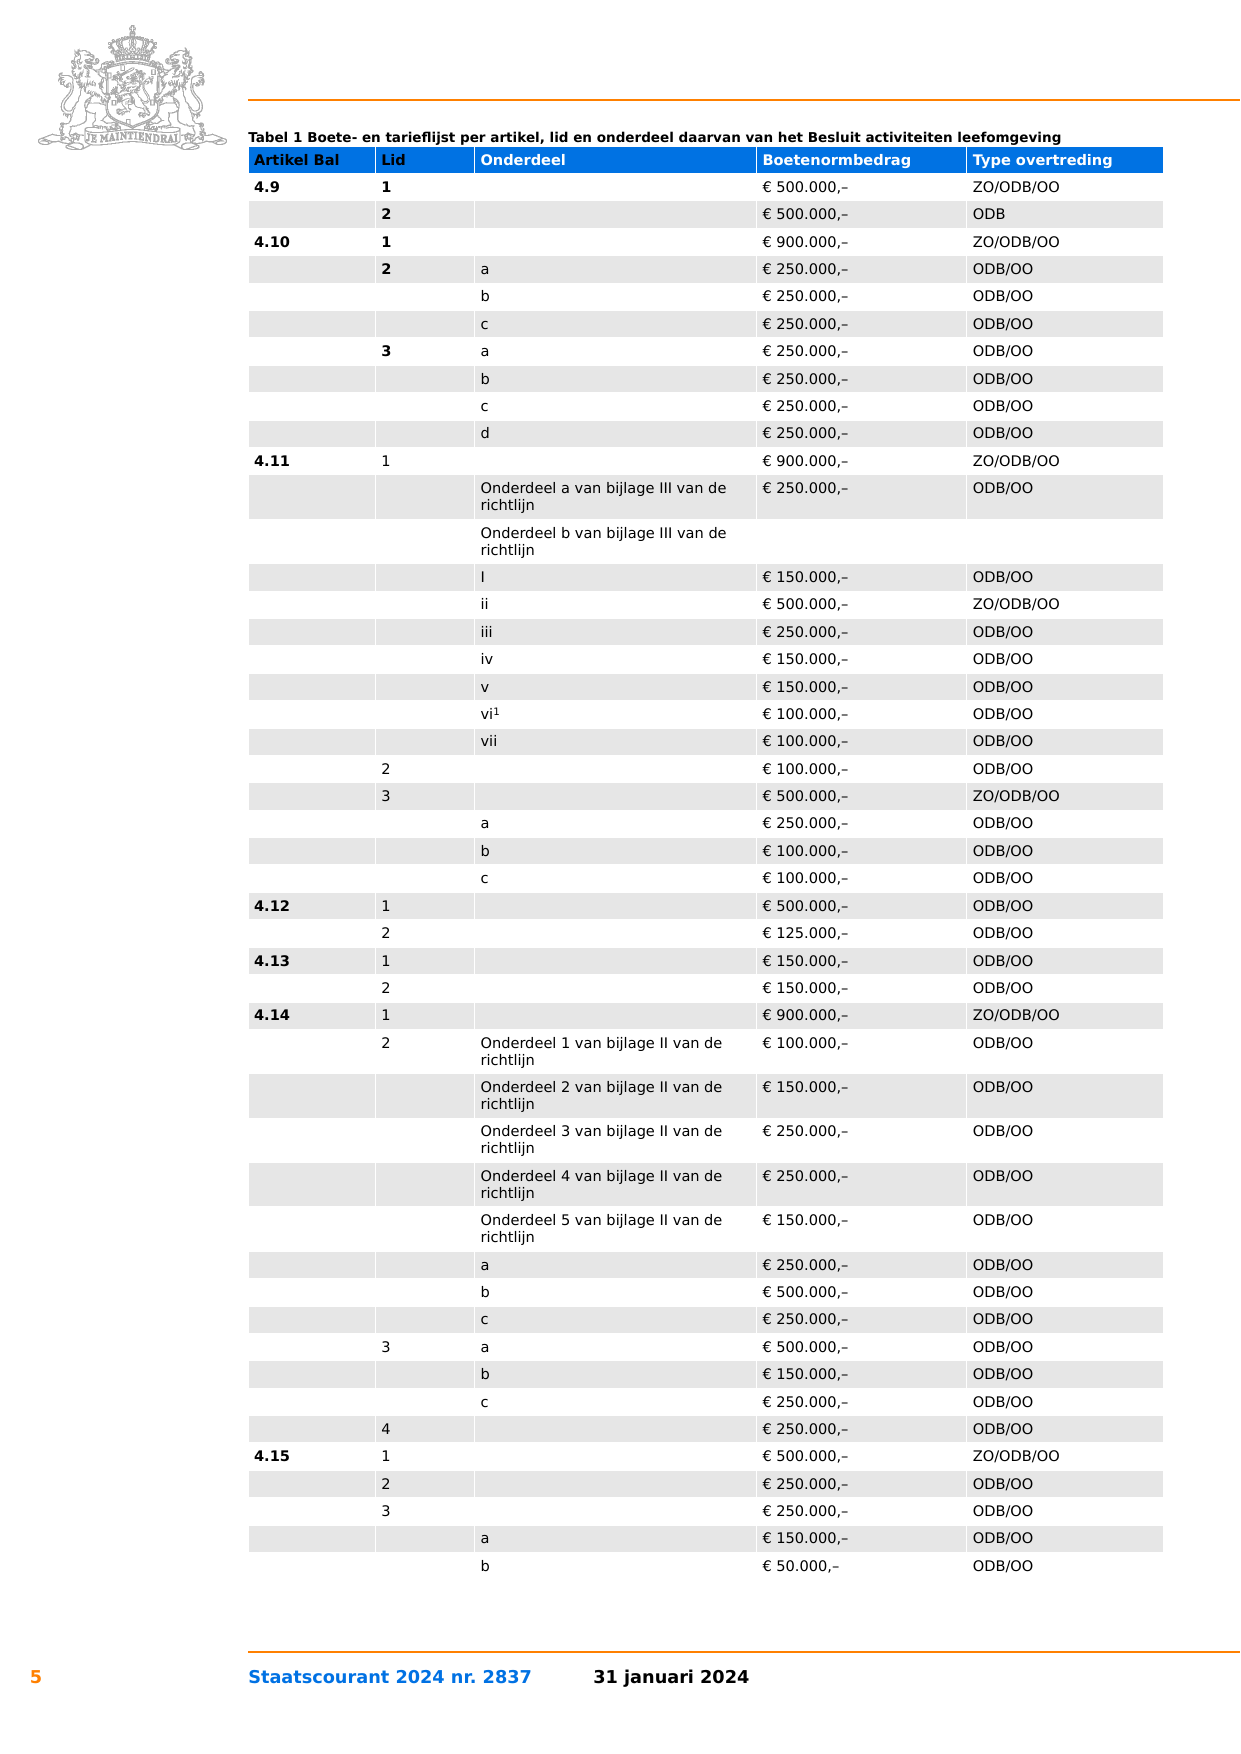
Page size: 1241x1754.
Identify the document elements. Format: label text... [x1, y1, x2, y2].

table_cell € 500.000,– [757, 174, 966, 200]
table_cell € 500.000,– [757, 783, 966, 810]
table_header Tabel 1 Boete- en tarieflijst per artikel, lid en onderdeel daarvan van het Besluit activiteiten leefomgeving [248, 130, 1163, 146]
table_cell € 250.000,– [757, 284, 966, 310]
table_cell € 150.000,– [757, 674, 966, 700]
table_cell € 250.000,– [757, 1307, 966, 1333]
table_cell 4.11 [249, 448, 375, 474]
table_cell € 100.000,– [757, 1030, 966, 1073]
table_cell 2 [376, 920, 474, 947]
table_cell ODB/OO [967, 975, 1163, 1001]
table_cell € 125.000,– [757, 920, 966, 947]
table_cell Onderdeel 5 van bijlage II van de richtlijn [475, 1208, 756, 1251]
table_cell [376, 520, 474, 563]
table_cell [967, 520, 1163, 563]
table_cell 2 [376, 1471, 474, 1497]
table_cell [249, 1074, 375, 1118]
table_cell ODB/OO [967, 920, 1163, 947]
table_cell [475, 1444, 756, 1470]
table_cell [249, 1389, 375, 1415]
table_cell [475, 1498, 756, 1525]
table_cell [249, 1163, 375, 1206]
table_cell € 150.000,– [757, 975, 966, 1001]
table_cell € 500.000,– [757, 1334, 966, 1360]
table_cell [249, 1416, 375, 1442]
table_cell 4.12 [249, 893, 375, 919]
table_cell ODB/OO [967, 729, 1163, 755]
table_cell Artikel Bal [249, 147, 375, 173]
table_cell iii [475, 619, 756, 645]
table_cell 2 [376, 975, 474, 1001]
table_cell I [475, 564, 756, 591]
table_cell Onderdeel b van bijlage III van de richtlijn [475, 520, 756, 563]
table_cell € 100.000,– [757, 838, 966, 864]
table_cell [249, 838, 375, 864]
table_cell Type overtreding [967, 147, 1163, 173]
table_cell [249, 866, 375, 892]
table_cell ODB/OO [967, 284, 1163, 310]
table_cell ODB/OO [967, 674, 1163, 700]
table_cell [475, 1003, 756, 1029]
table_cell vii [475, 729, 756, 755]
table_cell [376, 1252, 474, 1278]
table_cell ZO/ODB/OO [967, 1444, 1163, 1470]
table_cell € 250.000,– [757, 393, 966, 419]
table_cell [376, 284, 474, 310]
table_cell [249, 339, 375, 365]
table_cell ODB/OO [967, 475, 1163, 519]
table_cell [376, 393, 474, 419]
table_cell ODB/OO [967, 646, 1163, 673]
table_cell ODB/OO [967, 1553, 1163, 1579]
table_cell 1 [376, 948, 474, 974]
table_cell € 250.000,– [757, 311, 966, 337]
table_cell c [475, 393, 756, 419]
table_cell b [475, 1279, 756, 1306]
table_cell € 250.000,– [757, 1498, 966, 1525]
table_cell € 500.000,– [757, 201, 966, 228]
table_cell ODB/OO [967, 564, 1163, 591]
table_cell a [475, 339, 756, 365]
table_cell ODB/OO [967, 838, 1163, 864]
table_cell [475, 201, 756, 228]
table_cell 1 [376, 448, 474, 474]
table_cell ODB/OO [967, 1252, 1163, 1278]
table_cell [475, 1416, 756, 1442]
table_cell [249, 311, 375, 337]
table_cell € 100.000,– [757, 756, 966, 782]
table_cell [249, 1252, 375, 1278]
table_cell 3 [376, 1334, 474, 1360]
table_cell [475, 174, 756, 200]
table_cell [376, 592, 474, 618]
table_cell 2 [376, 1030, 474, 1073]
table_cell € 900.000,– [757, 229, 966, 255]
table_cell [249, 1307, 375, 1333]
table_cell ODB/OO [967, 866, 1163, 892]
table_cell b [475, 284, 756, 310]
table_cell ZO/ODB/OO [967, 592, 1163, 618]
table_cell b [475, 838, 756, 864]
table_cell [376, 1389, 474, 1415]
table_cell ODB/OO [967, 811, 1163, 837]
table_cell ODB/OO [967, 1074, 1163, 1118]
picture [38, 25, 227, 150]
table_cell c [475, 866, 756, 892]
table_cell 4.10 [249, 229, 375, 255]
table_cell [376, 1074, 474, 1118]
table_cell ODB/OO [967, 421, 1163, 447]
table_cell € 250.000,– [757, 1416, 966, 1442]
table_cell a [475, 256, 756, 283]
table_cell ODB/OO [967, 1307, 1163, 1333]
table_cell ZO/ODB/OO [967, 174, 1163, 200]
table_cell [376, 674, 474, 700]
table_cell ZO/ODB/OO [967, 783, 1163, 810]
table_cell € 500.000,– [757, 893, 966, 919]
table_cell [249, 421, 375, 447]
table_cell b [475, 1553, 756, 1579]
table_cell € 250.000,– [757, 1119, 966, 1162]
table_cell [249, 1361, 375, 1388]
table_cell [376, 1208, 474, 1251]
table_cell ODB [967, 201, 1163, 228]
table_cell 4.14 [249, 1003, 375, 1029]
table_cell [249, 1208, 375, 1251]
table_cell ZO/ODB/OO [967, 448, 1163, 474]
table_cell [249, 256, 375, 283]
table_cell [475, 756, 756, 782]
table_cell ODB/OO [967, 1389, 1163, 1415]
table_cell € 150.000,– [757, 1208, 966, 1251]
table_cell ODB/OO [967, 1416, 1163, 1442]
table_cell [249, 975, 375, 1001]
table_cell [376, 1553, 474, 1579]
table_cell € 250.000,– [757, 256, 966, 283]
table_cell 1 [376, 893, 474, 919]
table_cell € 150.000,– [757, 1361, 966, 1388]
table_cell [376, 838, 474, 864]
table_cell c [475, 1389, 756, 1415]
table_cell [376, 1361, 474, 1388]
table_cell [376, 366, 474, 392]
table_cell 4.13 [249, 948, 375, 974]
table_cell [249, 284, 375, 310]
table_cell [249, 592, 375, 618]
table_cell ODB/OO [967, 1526, 1163, 1552]
table_cell Onderdeel [475, 147, 756, 173]
table_cell 1 [376, 1003, 474, 1029]
table_cell ODB/OO [967, 1119, 1163, 1162]
table_cell [376, 311, 474, 337]
table_cell [757, 520, 966, 563]
table_cell [376, 1163, 474, 1206]
table_cell 3 [376, 1498, 474, 1525]
table_cell [249, 1030, 375, 1073]
table_cell [475, 229, 756, 255]
table_cell [249, 475, 375, 519]
table_cell € 250.000,– [757, 475, 966, 519]
table_cell 2 [376, 201, 474, 228]
table_cell Onderdeel 3 van bijlage II van de richtlijn [475, 1119, 756, 1162]
table_cell € 150.000,– [757, 564, 966, 591]
table_cell ODB/OO [967, 1279, 1163, 1306]
table_cell [475, 948, 756, 974]
table_cell € 900.000,– [757, 1003, 966, 1029]
table_cell [475, 975, 756, 1001]
table_cell [249, 701, 375, 727]
table_cell [249, 756, 375, 782]
table_cell ODB/OO [967, 1208, 1163, 1251]
table_cell ODB/OO [967, 701, 1163, 727]
table_cell € 250.000,– [757, 619, 966, 645]
table_cell 2 [376, 756, 474, 782]
table_cell ODB/OO [967, 393, 1163, 419]
table_cell Onderdeel 1 van bijlage II van de richtlijn [475, 1030, 756, 1073]
table_cell [249, 201, 375, 228]
table_cell [376, 729, 474, 755]
table_cell [376, 646, 474, 673]
table_cell ODB/OO [967, 1361, 1163, 1388]
table_cell [376, 811, 474, 837]
table_cell ODB/OO [967, 1030, 1163, 1073]
table_cell ZO/ODB/OO [967, 1003, 1163, 1029]
table_cell [376, 701, 474, 727]
table_cell [249, 729, 375, 755]
table_cell Onderdeel 2 van bijlage II van de richtlijn [475, 1074, 756, 1118]
table_cell 4.9 [249, 174, 375, 200]
table_cell ODB/OO [967, 756, 1163, 782]
table_cell € 250.000,– [757, 421, 966, 447]
table_cell € 150.000,– [757, 948, 966, 974]
table_cell [475, 1471, 756, 1497]
table_cell [376, 475, 474, 519]
table_cell a [475, 811, 756, 837]
table_cell Boetenormbedrag [757, 147, 966, 173]
table_cell [249, 520, 375, 563]
table_cell [249, 1498, 375, 1525]
table_cell [249, 646, 375, 673]
table_cell ODB/OO [967, 1334, 1163, 1360]
table_cell ODB/OO [967, 619, 1163, 645]
table_cell € 500.000,– [757, 592, 966, 618]
table_cell v [475, 674, 756, 700]
table_cell ODB/OO [967, 948, 1163, 974]
table_cell [376, 866, 474, 892]
table_cell [249, 393, 375, 419]
table_cell € 900.000,– [757, 448, 966, 474]
table_cell € 150.000,– [757, 1074, 966, 1118]
table_cell [249, 1334, 375, 1360]
table_cell [376, 1119, 474, 1162]
table_cell b [475, 366, 756, 392]
table_cell c [475, 311, 756, 337]
table_cell 4 [376, 1416, 474, 1442]
table_cell Onderdeel a van bijlage III van de richtlijn [475, 475, 756, 519]
table_cell [376, 1307, 474, 1333]
table_cell [249, 1471, 375, 1497]
table_cell € 500.000,– [757, 1279, 966, 1306]
table_cell d [475, 421, 756, 447]
table_cell ODB/OO [967, 893, 1163, 919]
table_cell [249, 674, 375, 700]
table_cell a [475, 1526, 756, 1552]
table_cell € 250.000,– [757, 1252, 966, 1278]
table_cell [249, 1553, 375, 1579]
table_cell € 250.000,– [757, 1471, 966, 1497]
table_cell [376, 1279, 474, 1306]
table_cell ODB/OO [967, 366, 1163, 392]
table_cell [376, 421, 474, 447]
table_cell iv [475, 646, 756, 673]
table_cell [249, 1526, 375, 1552]
table_cell ODB/OO [967, 1498, 1163, 1525]
table_cell [475, 783, 756, 810]
table_cell b [475, 1361, 756, 1388]
table_cell c [475, 1307, 756, 1333]
table_cell ZO/ODB/OO [967, 229, 1163, 255]
table_cell a [475, 1334, 756, 1360]
table_cell 1 [376, 1444, 474, 1470]
table_cell € 100.000,– [757, 729, 966, 755]
table_cell ODB/OO [967, 256, 1163, 283]
table_cell [249, 1279, 375, 1306]
table_cell 2 [376, 256, 474, 283]
table_cell Lid [376, 147, 474, 173]
table_cell [475, 448, 756, 474]
table_cell vi1 [475, 701, 756, 727]
table_cell [376, 564, 474, 591]
table_cell [376, 1526, 474, 1552]
table_cell 1 [376, 174, 474, 200]
table_cell € 250.000,– [757, 339, 966, 365]
table_cell [249, 564, 375, 591]
table_cell € 250.000,– [757, 1163, 966, 1206]
table_cell [475, 893, 756, 919]
table_cell [376, 619, 474, 645]
table_cell 4.15 [249, 1444, 375, 1470]
table_cell 3 [376, 783, 474, 810]
table_cell € 150.000,– [757, 646, 966, 673]
table_cell [249, 1119, 375, 1162]
table_cell [249, 783, 375, 810]
table_cell € 250.000,– [757, 366, 966, 392]
table_cell Onderdeel 4 van bijlage II van de richtlijn [475, 1163, 756, 1206]
table_cell ODB/OO [967, 1471, 1163, 1497]
table_cell ODB/OO [967, 339, 1163, 365]
table_cell € 50.000,– [757, 1553, 966, 1579]
table_cell [249, 811, 375, 837]
table_cell € 250.000,– [757, 1389, 966, 1415]
table_cell € 100.000,– [757, 866, 966, 892]
table_cell € 500.000,– [757, 1444, 966, 1470]
table_cell [249, 366, 375, 392]
table_cell ODB/OO [967, 311, 1163, 337]
table_cell € 250.000,– [757, 811, 966, 837]
table_cell [249, 619, 375, 645]
table_cell 3 [376, 339, 474, 365]
table_cell € 100.000,– [757, 701, 966, 727]
table_cell [249, 920, 375, 947]
table_cell 1 [376, 229, 474, 255]
table_cell € 150.000,– [757, 1526, 966, 1552]
table_cell ODB/OO [967, 1163, 1163, 1206]
table_cell [475, 920, 756, 947]
table_cell a [475, 1252, 756, 1278]
table_cell ii [475, 592, 756, 618]
